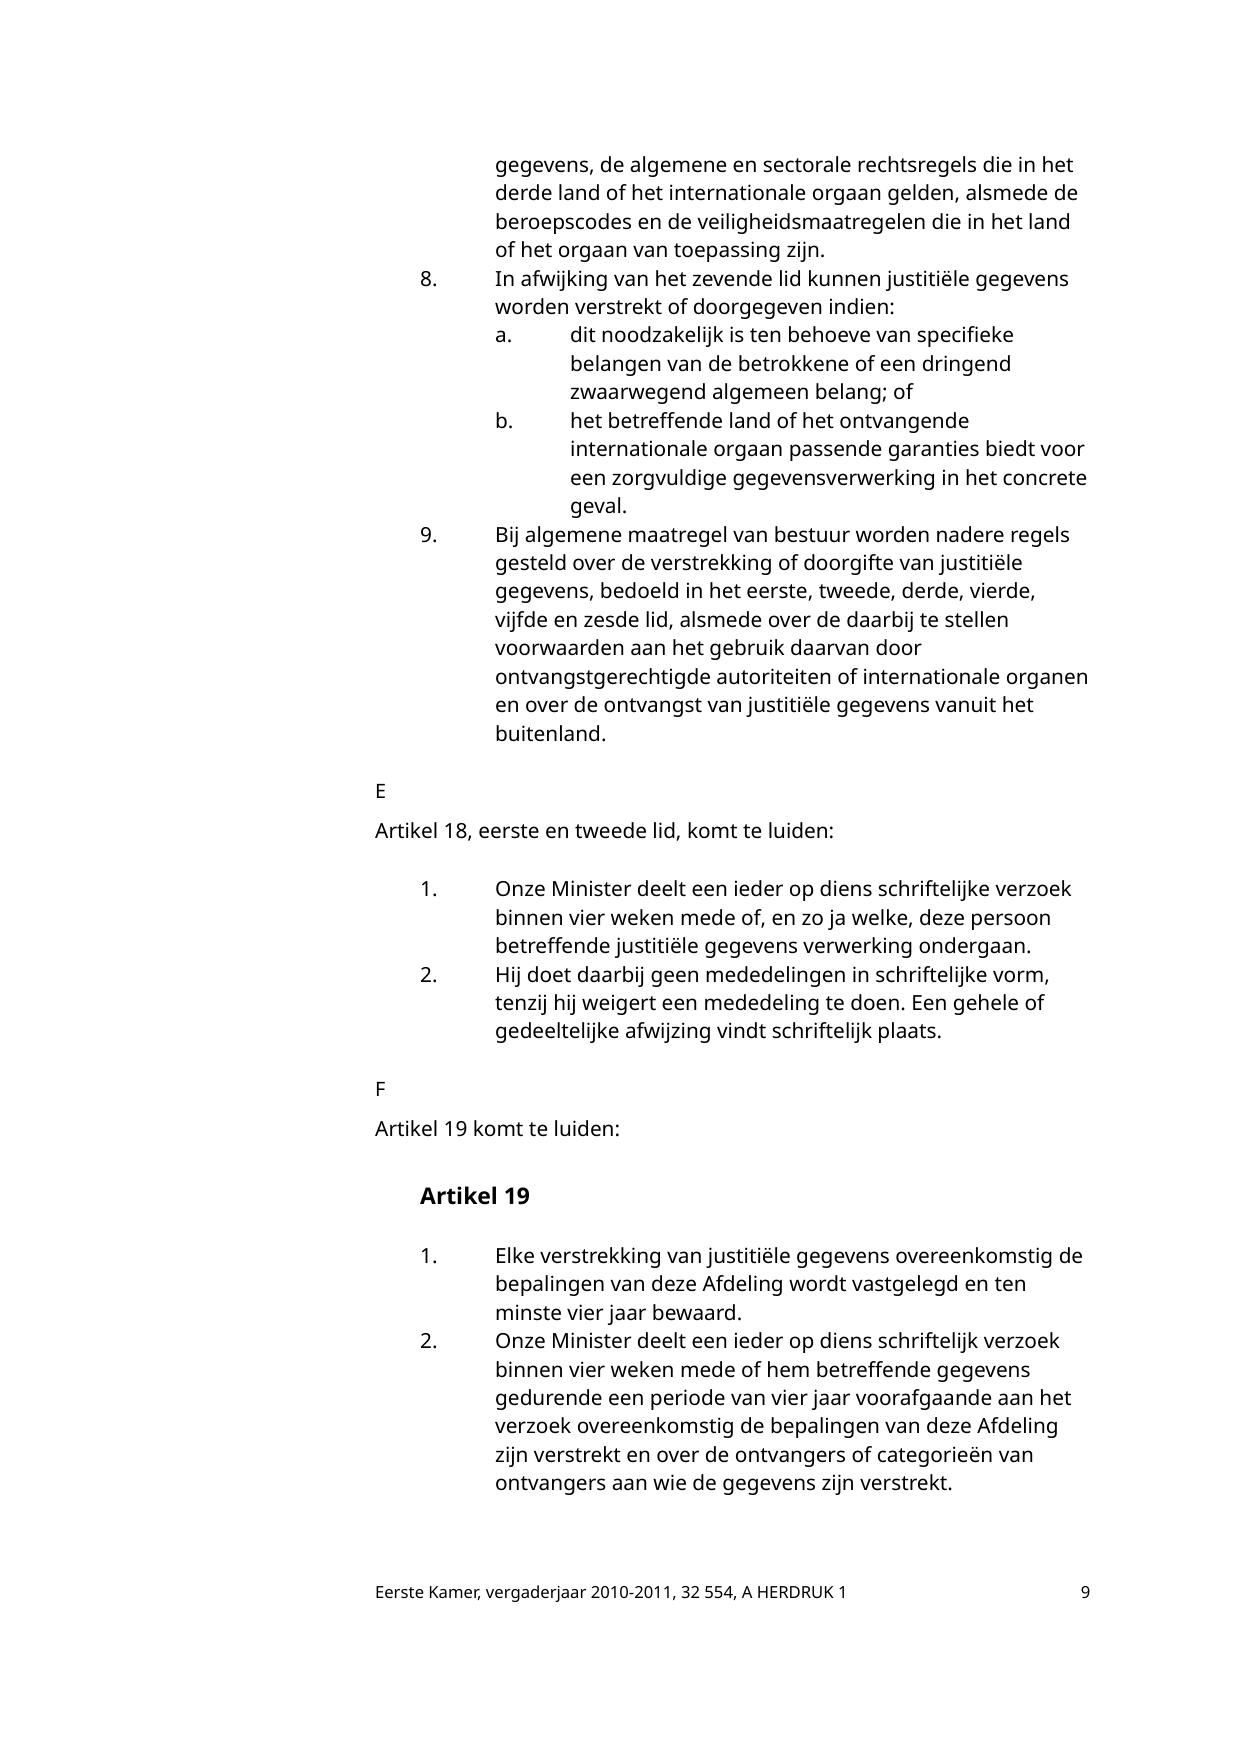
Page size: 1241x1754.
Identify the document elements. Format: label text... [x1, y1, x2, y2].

list Bij algemene maatregel van bestuur worden nadere regels gesteld over de verstrekking of doorgifte van justitiële gegevens, bedoeld in het eerste, tweede, derde, vierde, vijfde en zesde lid, alsmede over de daarbij te stellen voorwaarden aan het gebruik daarvan door ontvangstgerechtigde autoriteiten of internationale organen en over de ontvangst van justitiële gegevens vanuit het buitenland. [420, 520, 1090, 747]
list het betreffende land of het ontvangende internationale orgaan passende garanties biedt voor een zorgvuldige gegevensverwerking in het concrete geval. [495, 406, 1090, 520]
list Onze Minister deelt een ieder op diens schriftelijk verzoek binnen vier weken mede of hem betreffende gegevens gedurende een periode van vier jaar voorafgaande aan het verzoek overeenkomstig de bepalingen van deze Afdeling zijn verstrekt en over de ontvangers of categorieën van ontvangers aan wie de gegevens zijn verstrekt. [420, 1326, 1090, 1497]
text E [375, 777, 1090, 804]
text Artikel 19 komt te luiden: [375, 1114, 1090, 1142]
list Onze Minister deelt een ieder op diens schriftelijke verzoek binnen vier weken mede of, en zo ja welke, deze persoon betreffende justitiële gegevens verwerking ondergaan. [420, 874, 1090, 960]
list gegevens, de algemene en sectorale rechtsregels die in het derde land of het internationale orgaan gelden, alsmede de beroepscodes en de veiligheidsmaatregelen die in het land of het orgaan van toepassing zijn. [420, 150, 1090, 264]
list In afwijking van het zevende lid kunnen justitiële gegevens worden verstrekt of doorgegeven indien: [420, 264, 1090, 321]
subtitle Artikel 19 [420, 1180, 1090, 1211]
list dit noodzakelijk is ten behoeve van specifieke belangen van de betrokkene of een dringend zwaarwegend algemeen belang; of [495, 321, 1090, 406]
list Hij doet daarbij geen mededelingen in schriftelijke vorm, tenzij hij weigert een mededeling te doen. Een gehele of gedeeltelijke afwijzing vindt schriftelijk plaats. [420, 960, 1090, 1045]
text F [375, 1075, 1090, 1102]
list Elke verstrekking van justitiële gegevens overeenkomstig de bepalingen van deze Afdeling wordt vastgelegd en ten minste vier jaar bewaard. [420, 1241, 1090, 1326]
text Artikel 18, eerste en tweede lid, komt te luiden: [375, 816, 1090, 844]
